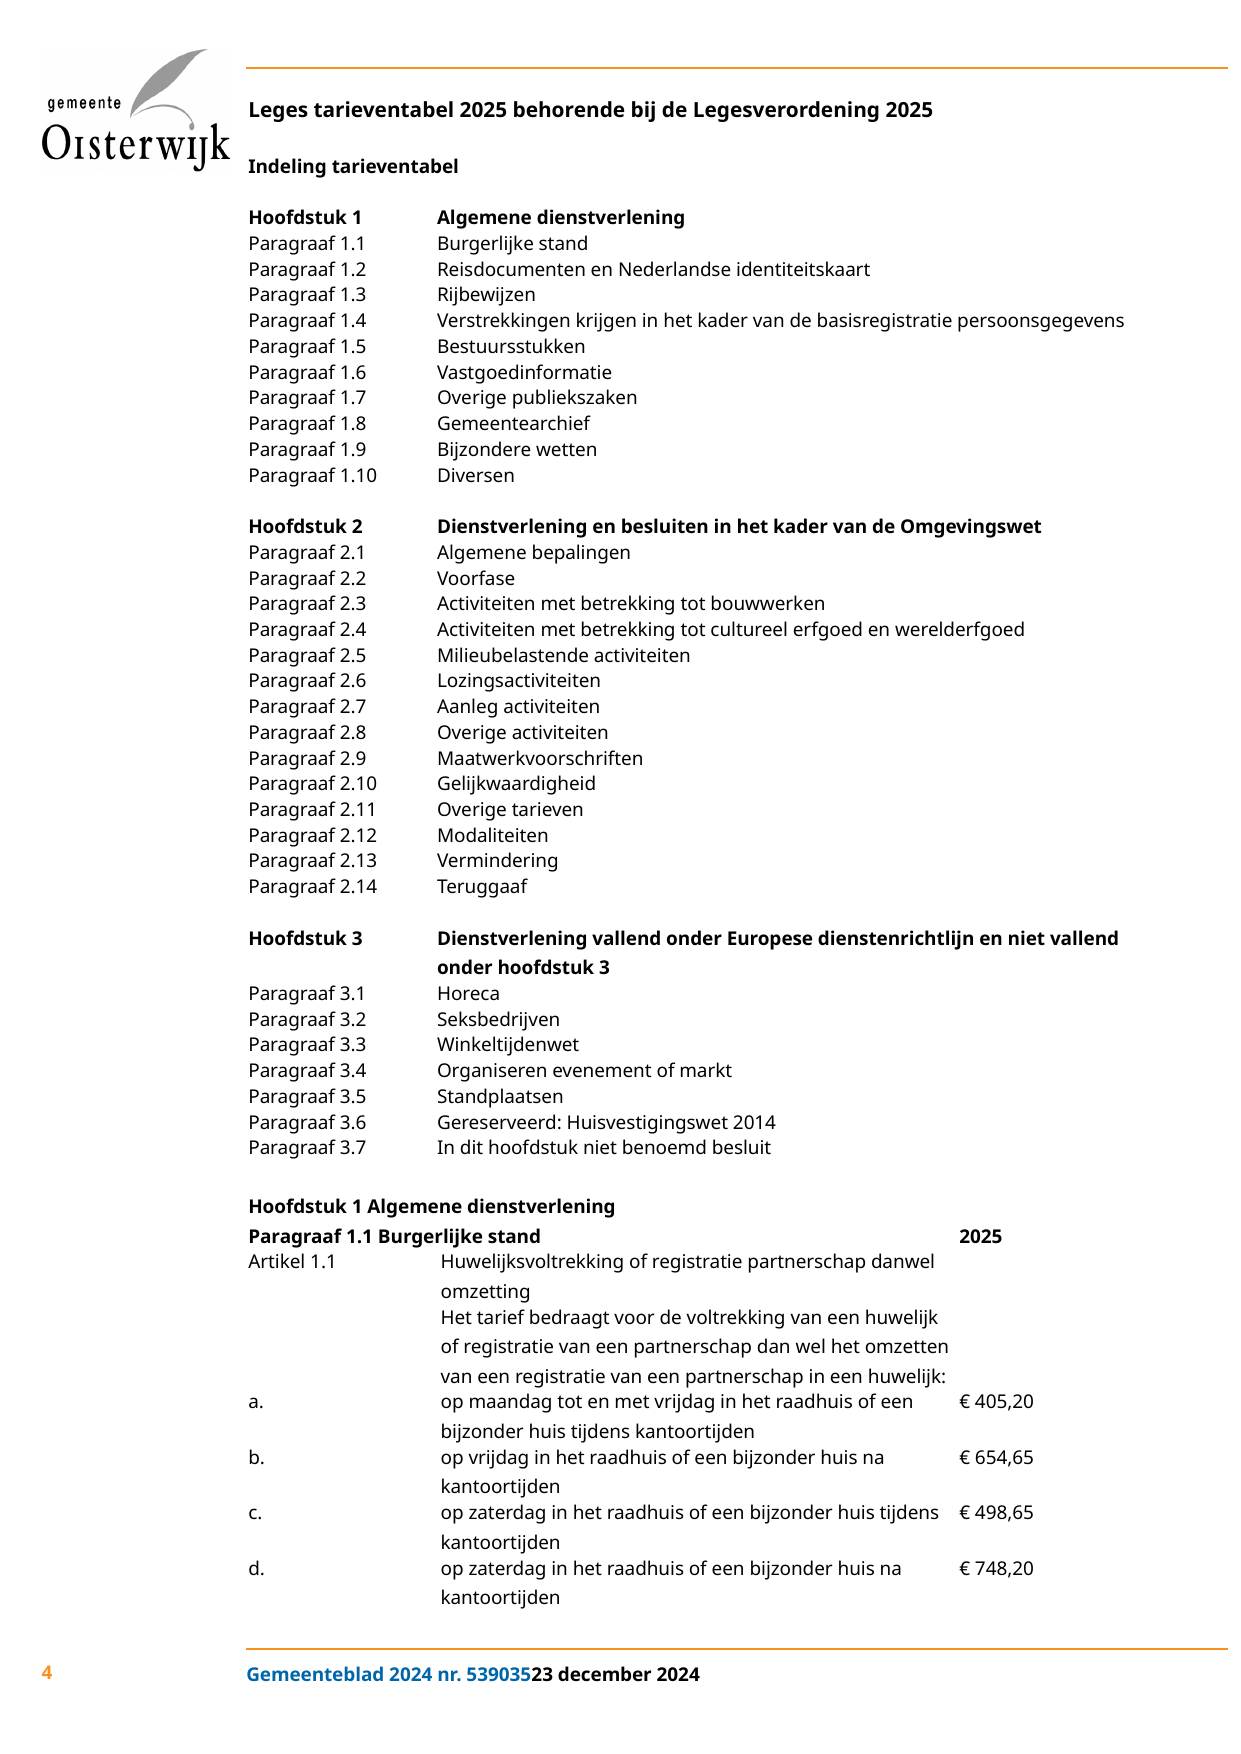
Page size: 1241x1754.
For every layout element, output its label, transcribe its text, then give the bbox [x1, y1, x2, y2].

table_cell Hoofdstuk 2 [248, 513, 437, 539]
table_cell Paragraaf 2.13 [248, 848, 437, 873]
text Leges tarieventabel 2025 behorende bij de Legesverordening 2025 [248, 95, 1152, 123]
table_cell Activiteiten met betrekking tot cultureel erfgoed en werelderfgoed [437, 616, 1152, 642]
table_cell € 405,20 [959, 1389, 1152, 1444]
table_header 2025 [959, 1223, 1152, 1248]
table_cell [248, 179, 437, 204]
table_cell c. [248, 1499, 440, 1555]
table_cell Reisdocumenten en Nederlandse identiteitskaart [437, 256, 1152, 282]
table_cell Hoofdstuk 3 [248, 925, 437, 980]
table_cell Modaliteiten [437, 822, 1152, 848]
table_cell Gemeentearchief [437, 410, 1152, 436]
table_cell Bijzondere wetten [437, 436, 1152, 462]
table_cell € 498,65 [959, 1499, 1152, 1555]
table_cell Gelijkwaardigheid [437, 771, 1152, 796]
table_cell b. [248, 1444, 440, 1499]
table_cell Algemene dienstverlening [437, 205, 1152, 230]
table_cell [437, 488, 1152, 513]
table_cell Paragraaf 1.2 [248, 256, 437, 282]
table_cell Horeca [437, 980, 1152, 1006]
table_cell Paragraaf 2.11 [248, 796, 437, 822]
table_cell Paragraaf 2.8 [248, 719, 437, 745]
table_cell a. [248, 1389, 440, 1444]
table_cell Paragraaf 3.7 [248, 1135, 437, 1160]
table_cell Seksbedrijven [437, 1006, 1152, 1032]
table_cell Paragraaf 2.12 [248, 822, 437, 848]
table_cell [437, 179, 1152, 204]
table_cell Gereserveerd: Huisvestigingswet 2014 [437, 1109, 1152, 1134]
table_cell Vermindering [437, 848, 1152, 873]
table_cell Paragraaf 1.4 [248, 308, 437, 333]
table_cell Paragraaf 2.2 [248, 565, 437, 590]
table_cell Paragraaf 2.6 [248, 668, 437, 693]
table_cell op zaterdag in het raadhuis of een bijzonder huis na kantoortijden [440, 1555, 959, 1610]
table_cell op vrijdag in het raadhuis of een bijzonder huis na kantoortijden [440, 1444, 959, 1499]
table_cell Lozingsactiviteiten [437, 668, 1152, 693]
table_cell Winkeltijdenwet [437, 1032, 1152, 1057]
table_cell Aanleg activiteiten [437, 693, 1152, 719]
table_cell Dienstverlening vallend onder Europese dienstenrichtlijn en niet vallend onder hoofdstuk 3 [437, 925, 1152, 980]
table_cell Paragraaf 1.10 [248, 462, 437, 487]
table_header Indeling tarieventabel [248, 153, 1152, 179]
table_cell Paragraaf 1.6 [248, 359, 437, 384]
text Hoofdstuk 1 Algemene dienstverlening [248, 1193, 1152, 1219]
table_cell Paragraaf 2.9 [248, 745, 437, 771]
table_cell Dienstverlening en besluiten in het kader van de Omgevingswet [437, 513, 1152, 539]
table_cell Paragraaf 1.9 [248, 436, 437, 462]
table_cell Paragraaf 3.3 [248, 1032, 437, 1057]
table_cell [437, 899, 1152, 925]
table_cell Teruggaaf [437, 874, 1152, 899]
table_header Paragraaf 1.1 Burgerlijke stand [248, 1223, 959, 1248]
table_cell [248, 1304, 440, 1389]
table_cell Paragraaf 1.1 [248, 230, 437, 256]
table_cell Paragraaf 1.5 [248, 333, 437, 359]
table_cell Overige tarieven [437, 796, 1152, 822]
table_cell Activiteiten met betrekking tot bouwwerken [437, 590, 1152, 616]
table_cell d. [248, 1555, 440, 1610]
table_cell Bestuursstukken [437, 333, 1152, 359]
table_cell Huwelijksvoltrekking of registratie partnerschap danwel omzetting [440, 1249, 959, 1304]
table_cell Paragraaf 2.5 [248, 642, 437, 668]
table_cell Diversen [437, 462, 1152, 487]
table_cell Rijbewijzen [437, 282, 1152, 307]
table_cell € 748,20 [959, 1555, 1152, 1610]
table_cell Paragraaf 1.7 [248, 385, 437, 410]
table_cell In dit hoofdstuk niet benoemd besluit [437, 1135, 1152, 1160]
table_cell € 654,65 [959, 1444, 1152, 1499]
picture [41, 47, 231, 172]
table_cell Voorfase [437, 565, 1152, 590]
table_cell op zaterdag in het raadhuis of een bijzonder huis tijdens kantoortijden [440, 1499, 959, 1555]
table_cell op maandag tot en met vrijdag in het raadhuis of een bijzonder huis tijdens kantoortijden [440, 1389, 959, 1444]
table_cell Hoofdstuk 1 [248, 205, 437, 230]
table_cell [959, 1304, 1152, 1389]
table_cell Paragraaf 3.6 [248, 1109, 437, 1134]
table_cell Paragraaf 2.3 [248, 590, 437, 616]
table_cell Paragraaf 1.8 [248, 410, 437, 436]
table_cell Paragraaf 3.2 [248, 1006, 437, 1032]
table_cell Artikel 1.1 [248, 1249, 440, 1304]
table_cell Paragraaf 3.1 [248, 980, 437, 1006]
table_cell Milieubelastende activiteiten [437, 642, 1152, 668]
table_cell Het tarief bedraagt voor de voltrekking van een huwelijk of registratie van een partnerschap dan wel het omzetten van een registratie van een partnerschap in een huwelijk: [440, 1304, 959, 1389]
table_cell Maatwerkvoorschriften [437, 745, 1152, 771]
table_cell Standplaatsen [437, 1083, 1152, 1109]
table_cell [248, 488, 437, 513]
table_cell Paragraaf 2.1 [248, 539, 437, 565]
table_cell Overige publiekszaken [437, 385, 1152, 410]
table_cell Paragraaf 3.5 [248, 1083, 437, 1109]
table_cell Organiseren evenement of markt [437, 1058, 1152, 1083]
table_cell Burgerlijke stand [437, 230, 1152, 256]
table_cell Algemene bepalingen [437, 539, 1152, 565]
table_cell Paragraaf 3.4 [248, 1058, 437, 1083]
table_cell [248, 899, 437, 925]
table_cell Paragraaf 2.4 [248, 616, 437, 642]
table_cell Vastgoedinformatie [437, 359, 1152, 384]
table_cell Paragraaf 2.14 [248, 874, 437, 899]
table_cell [959, 1249, 1152, 1304]
table_cell Verstrekkingen krijgen in het kader van de basisregistratie persoonsgegevens [437, 308, 1152, 333]
table_cell Paragraaf 1.3 [248, 282, 437, 307]
table_cell Paragraaf 2.7 [248, 693, 437, 719]
table_cell Paragraaf 2.10 [248, 771, 437, 796]
table_cell Overige activiteiten [437, 719, 1152, 745]
